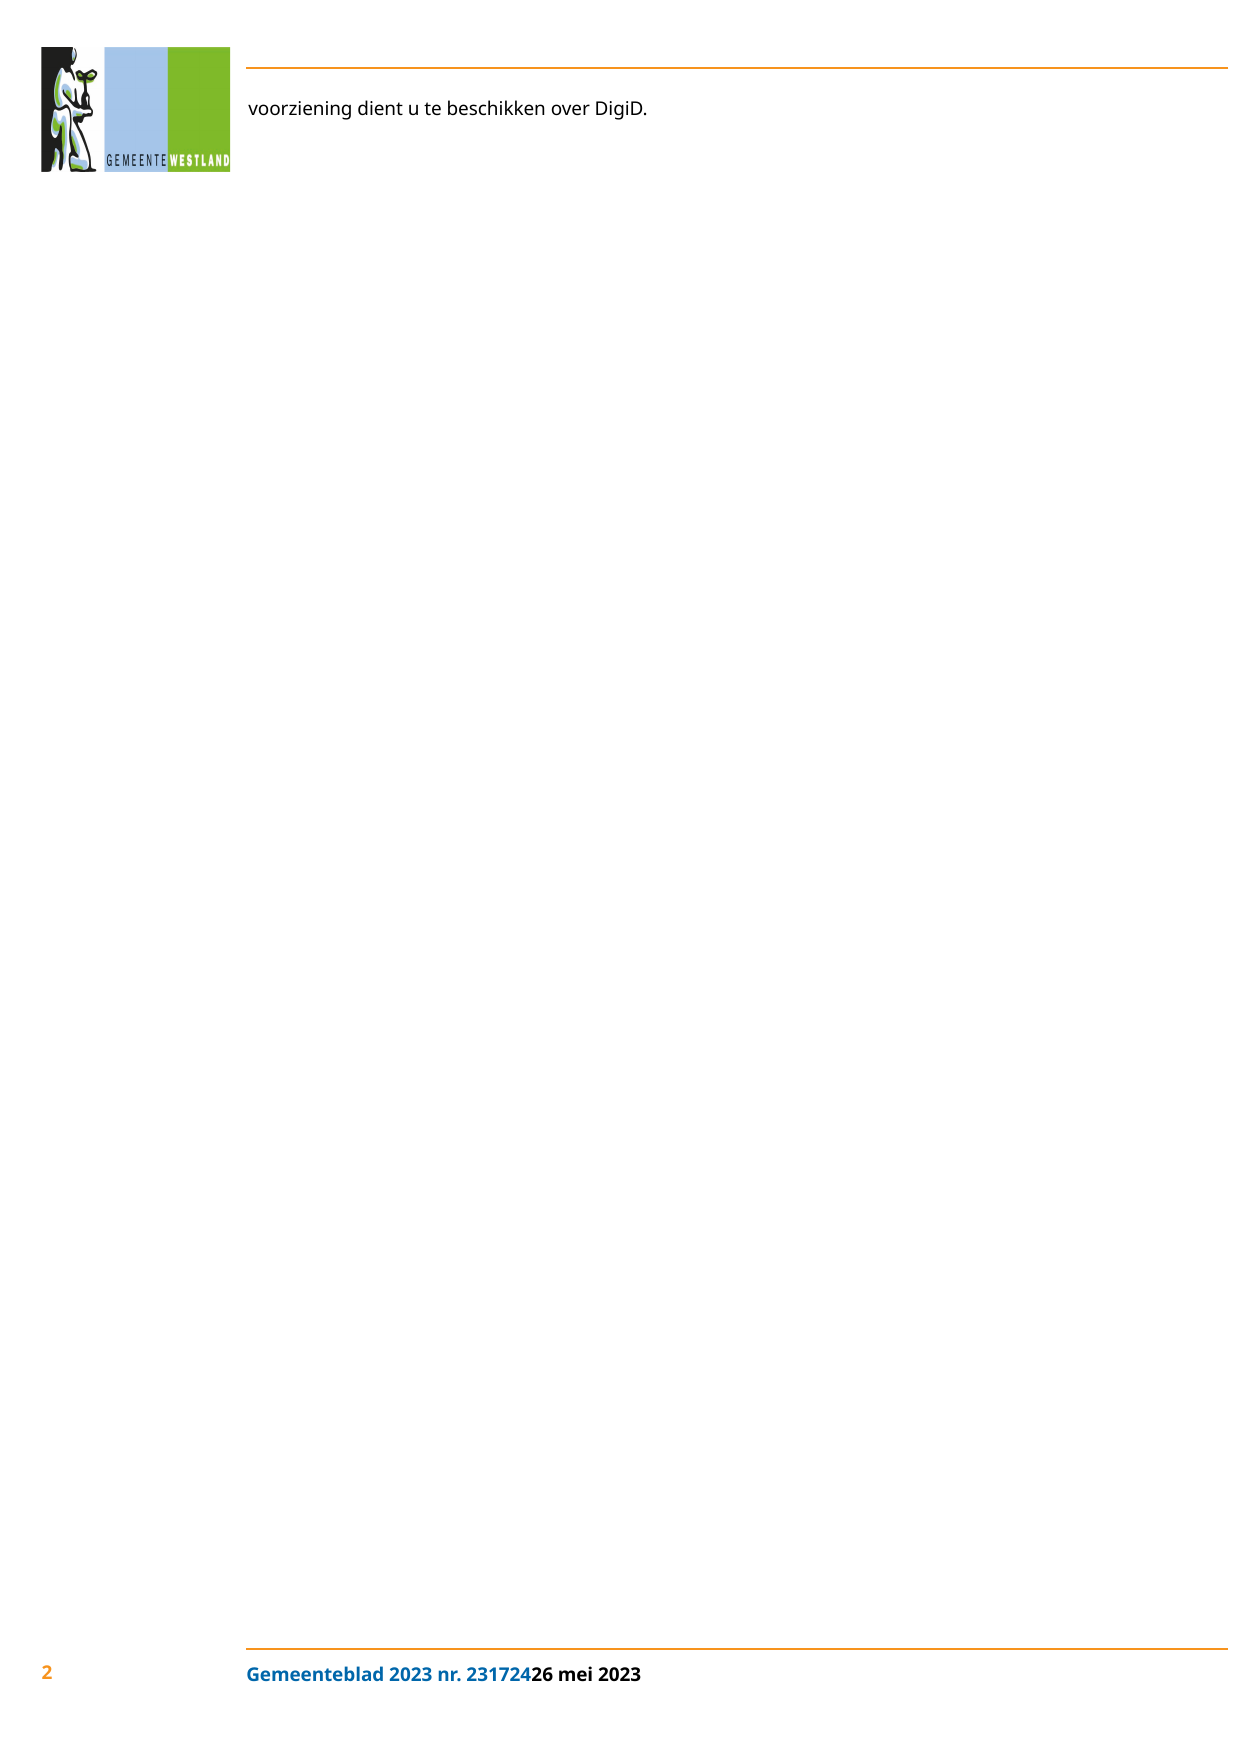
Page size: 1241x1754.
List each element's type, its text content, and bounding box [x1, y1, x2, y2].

text voorziening dient u te beschikken over DigiD. [248, 95, 1152, 121]
picture [41, 47, 231, 172]
